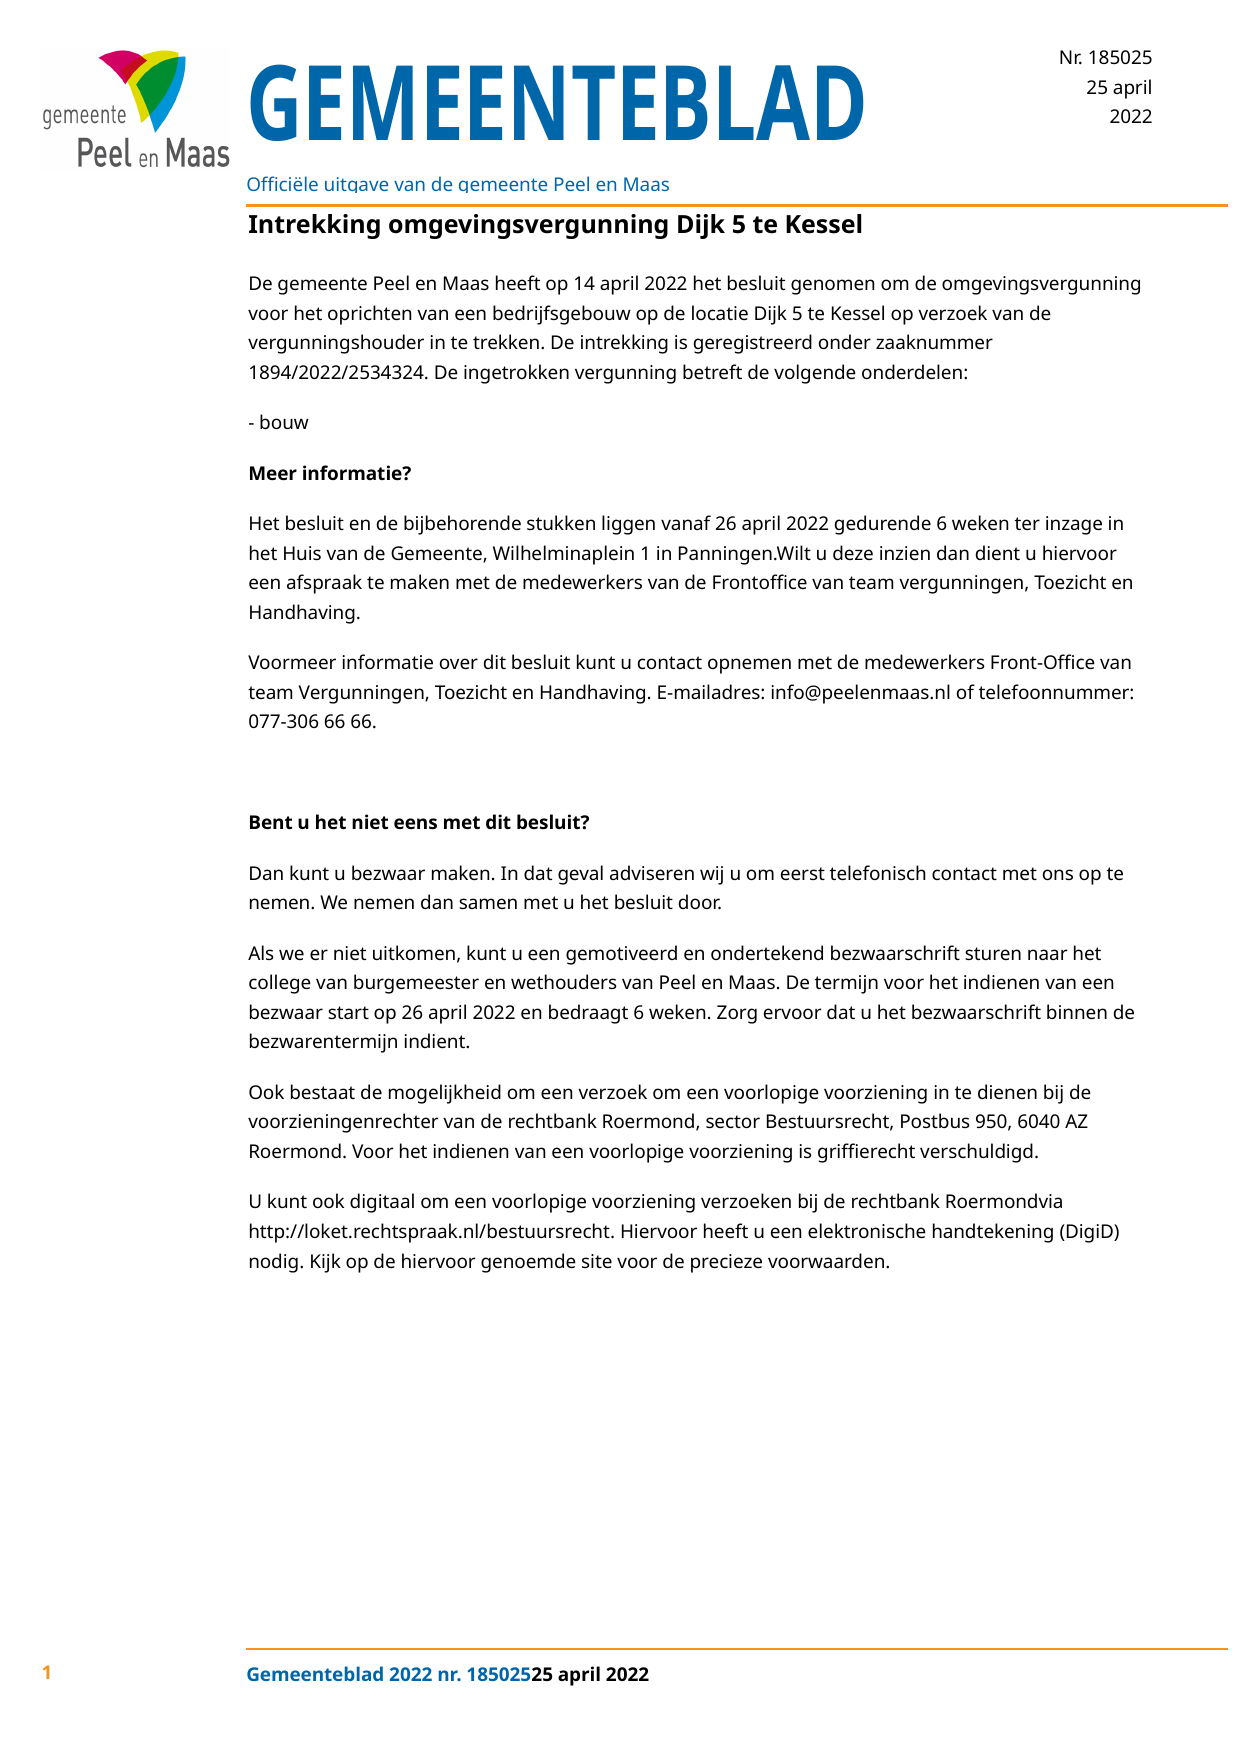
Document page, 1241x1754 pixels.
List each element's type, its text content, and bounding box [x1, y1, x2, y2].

text Intrekking omgevingsvergunning Dijk 5 te Kessel [248, 207, 1152, 241]
text Dan kunt u bezwaar maken. In dat geval adviseren wij u om eerst telefonisch contact met ons op te nemen. We nemen dan samen met u het besluit door. [248, 860, 1152, 915]
text - bouw [248, 409, 1152, 435]
picture [41, 47, 231, 172]
text Als we er niet uitkomen, kunt u een gemotiveerd en ondertekend bezwaarschrift sturen naar het college van burgemeester en wethouders van Peel en Maas. De termijn voor het indienen van een bezwaar start op 26 april 2022 en bedraagt 6 weken. Zorg ervoor dat u het bezwaarschrift binnen de bezwarentermijn indient. [248, 940, 1152, 1054]
text De gemeente Peel en Maas heeft op 14 april 2022 het besluit genomen om de omgevingsvergunning voor het oprichten van een bedrijfsgebouw op de locatie Dijk 5 te Kessel op verzoek van de vergunningshouder in te trekken. De intrekking is geregistreerd onder zaaknummer 1894/2022/2534324. De ingetrokken vergunning betreft de volgende onderdelen: [248, 270, 1152, 385]
text Meer informatie? [248, 460, 1152, 486]
text Ook bestaat de mogelijkheid om een verzoek om een voorlopige voorziening in te dienen bij de voorzieningenrechter van de rechtbank Roermond, sector Bestuursrecht, Postbus 950, 6040 AZ Roermond. Voor het indienen van een voorlopige voorziening is griffierecht verschuldigd. [248, 1079, 1152, 1164]
text Het besluit en de bijbehorende stukken liggen vanaf 26 april 2022 gedurende 6 weken ter inzage in het Huis van de Gemeente, Wilhelminaplein 1 in Panningen.Wilt u deze inzien dan dient u hiervoor een afspraak te maken met de medewerkers van de Frontoffice van team vergunningen, Toezicht en Handhaving. [248, 510, 1152, 625]
text Voormeer informatie over dit besluit kunt u contact opnemen met de medewerkers Front-Office van team Vergunningen, Toezicht en Handhaving. E-mailadres: info@peelenmaas.nl of telefoonnummer: 077-306 66 66. [248, 649, 1152, 734]
text U kunt ook digitaal om een voorlopige voorziening verzoeken bij de rechtbank Roermondvia http://loket.rechtspraak.nl/bestuursrecht. Hiervoor heeft u een elektronische handtekening (DigiD) nodig. Kijk op de hiervoor genoemde site voor de precieze voorwaarden. [248, 1189, 1152, 1273]
text Bent u het niet eens met dit besluit? [248, 809, 1152, 835]
